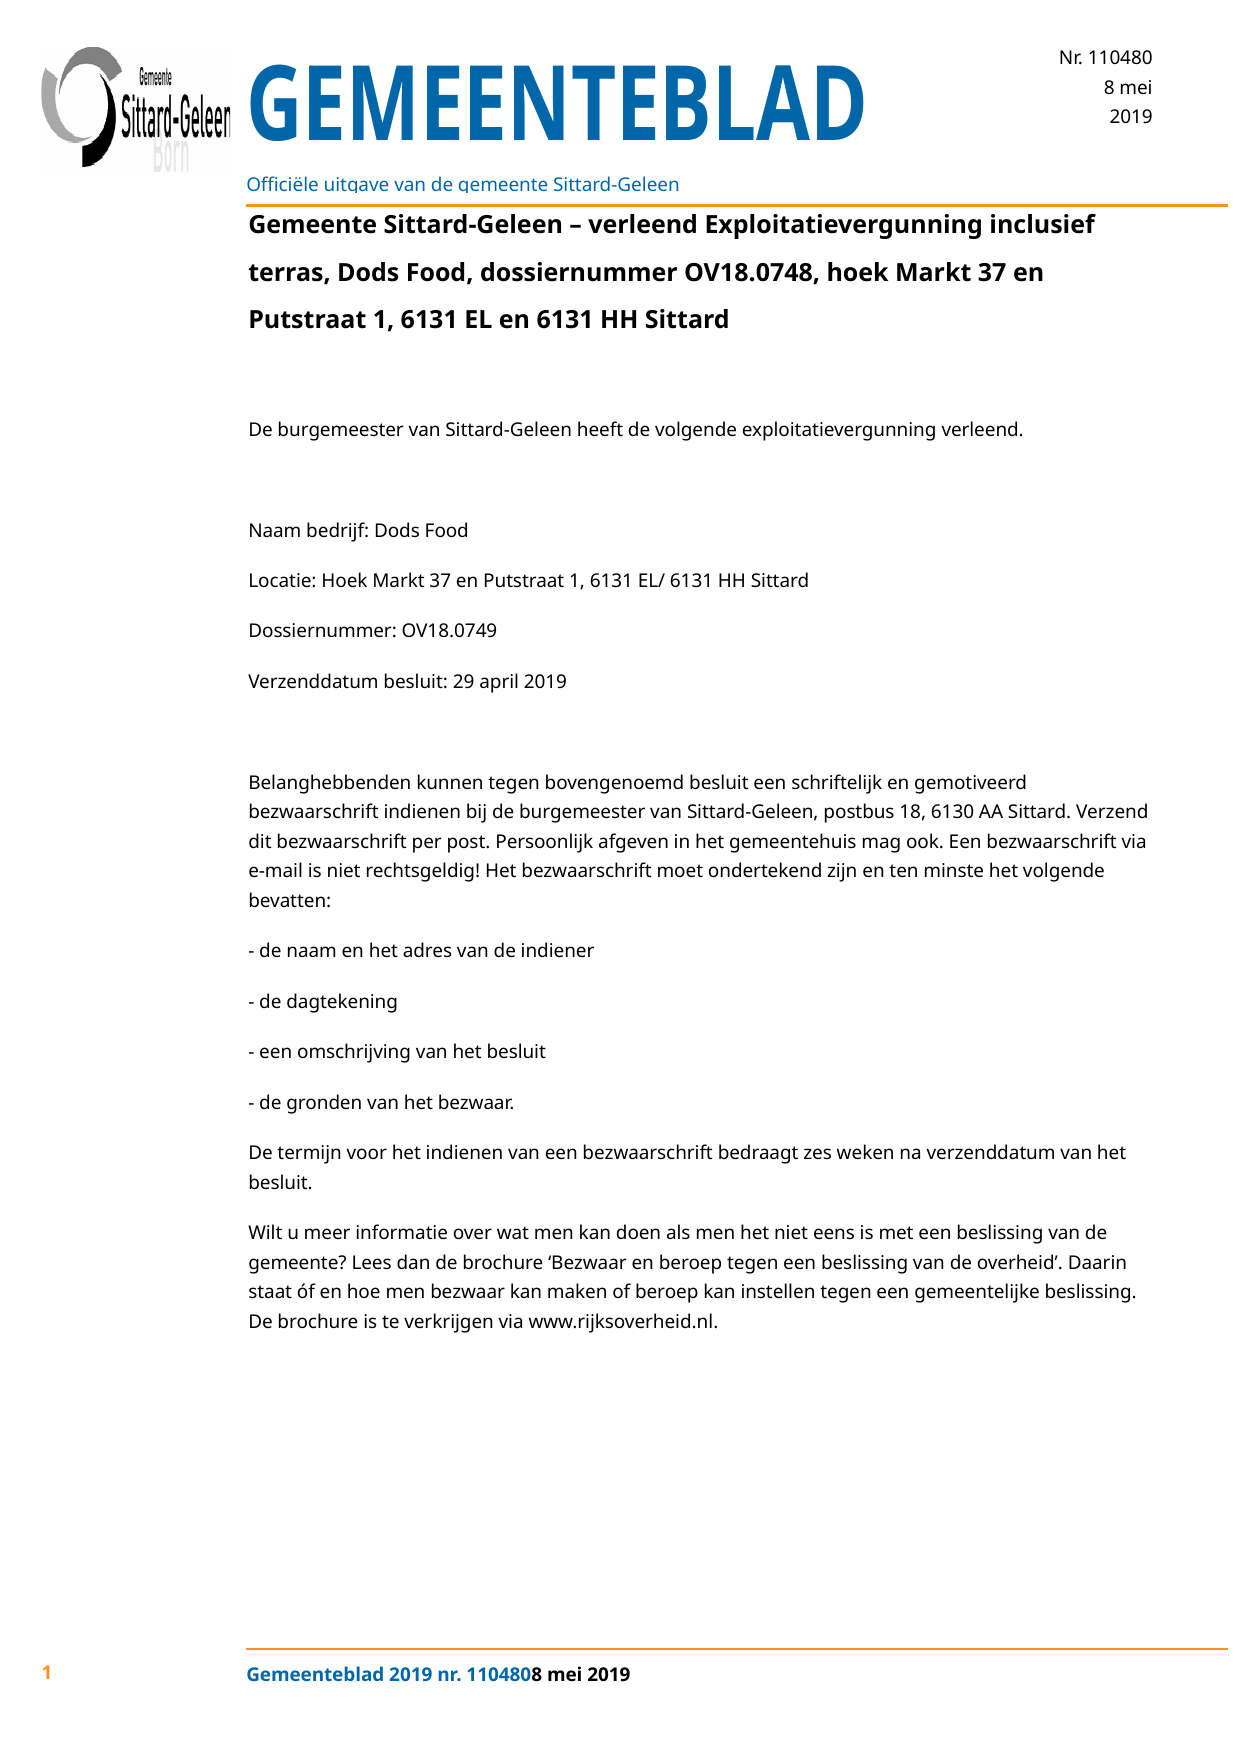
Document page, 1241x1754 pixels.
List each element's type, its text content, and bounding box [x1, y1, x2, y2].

text Verzenddatum besluit: 29 april 2019 [248, 668, 1152, 694]
text Dossiernummer: OV18.0749 [248, 618, 1152, 643]
text - de gronden van het bezwaar. [248, 1089, 1152, 1114]
text Belanghebbenden kunnen tegen bovengenoemd besluit een schriftelijk en gemotiveerd bezwaarschrift indienen bij de burgemeester van Sittard-Geleen, postbus 18, 6130 AA Sittard. Verzend dit bezwaarschrift per post. Persoonlijk afgeven in het gemeentehuis mag ook. Een bezwaarschrift via e-mail is niet rechtsgeldig! Het bezwaarschrift moet ondertekend zijn en ten minste het volgende bevatten: [248, 769, 1152, 913]
text De burgemeester van Sittard-Geleen heeft de volgende exploitatievergunning verleend. [248, 416, 1152, 442]
text Wilt u meer informatie over wat men kan doen als men het niet eens is met een beslissing van de gemeente? Lees dan de brochure ‘Bezwaar en beroep tegen een beslissing van de overheid’. Daarin staat óf en hoe men bezwaar kan maken of beroep kan instellen tegen een gemeentelijke beslissing. De brochure is te verkrijgen via www.rijksoverheid.nl. [248, 1219, 1152, 1334]
picture [41, 47, 231, 172]
text Gemeente Sittard-Geleen – verleend Exploitatievergunning inclusief terras, Dods Food, dossiernummer OV18.0748, hoek Markt 37 en Putstraat 1, 6131 EL en 6131 HH Sittard [248, 207, 1152, 336]
text - de dagtekening [248, 988, 1152, 1014]
text - een omschrijving van het besluit [248, 1038, 1152, 1064]
text De termijn voor het indienen van een bezwaarschrift bedraagt zes weken na verzenddatum van het besluit. [248, 1139, 1152, 1194]
text Naam bedrijf: Dods Food [248, 517, 1152, 542]
text - de naam en het adres van de indiener [248, 938, 1152, 963]
text Locatie: Hoek Markt 37 en Putstraat 1, 6131 EL/ 6131 HH Sittard [248, 567, 1152, 593]
